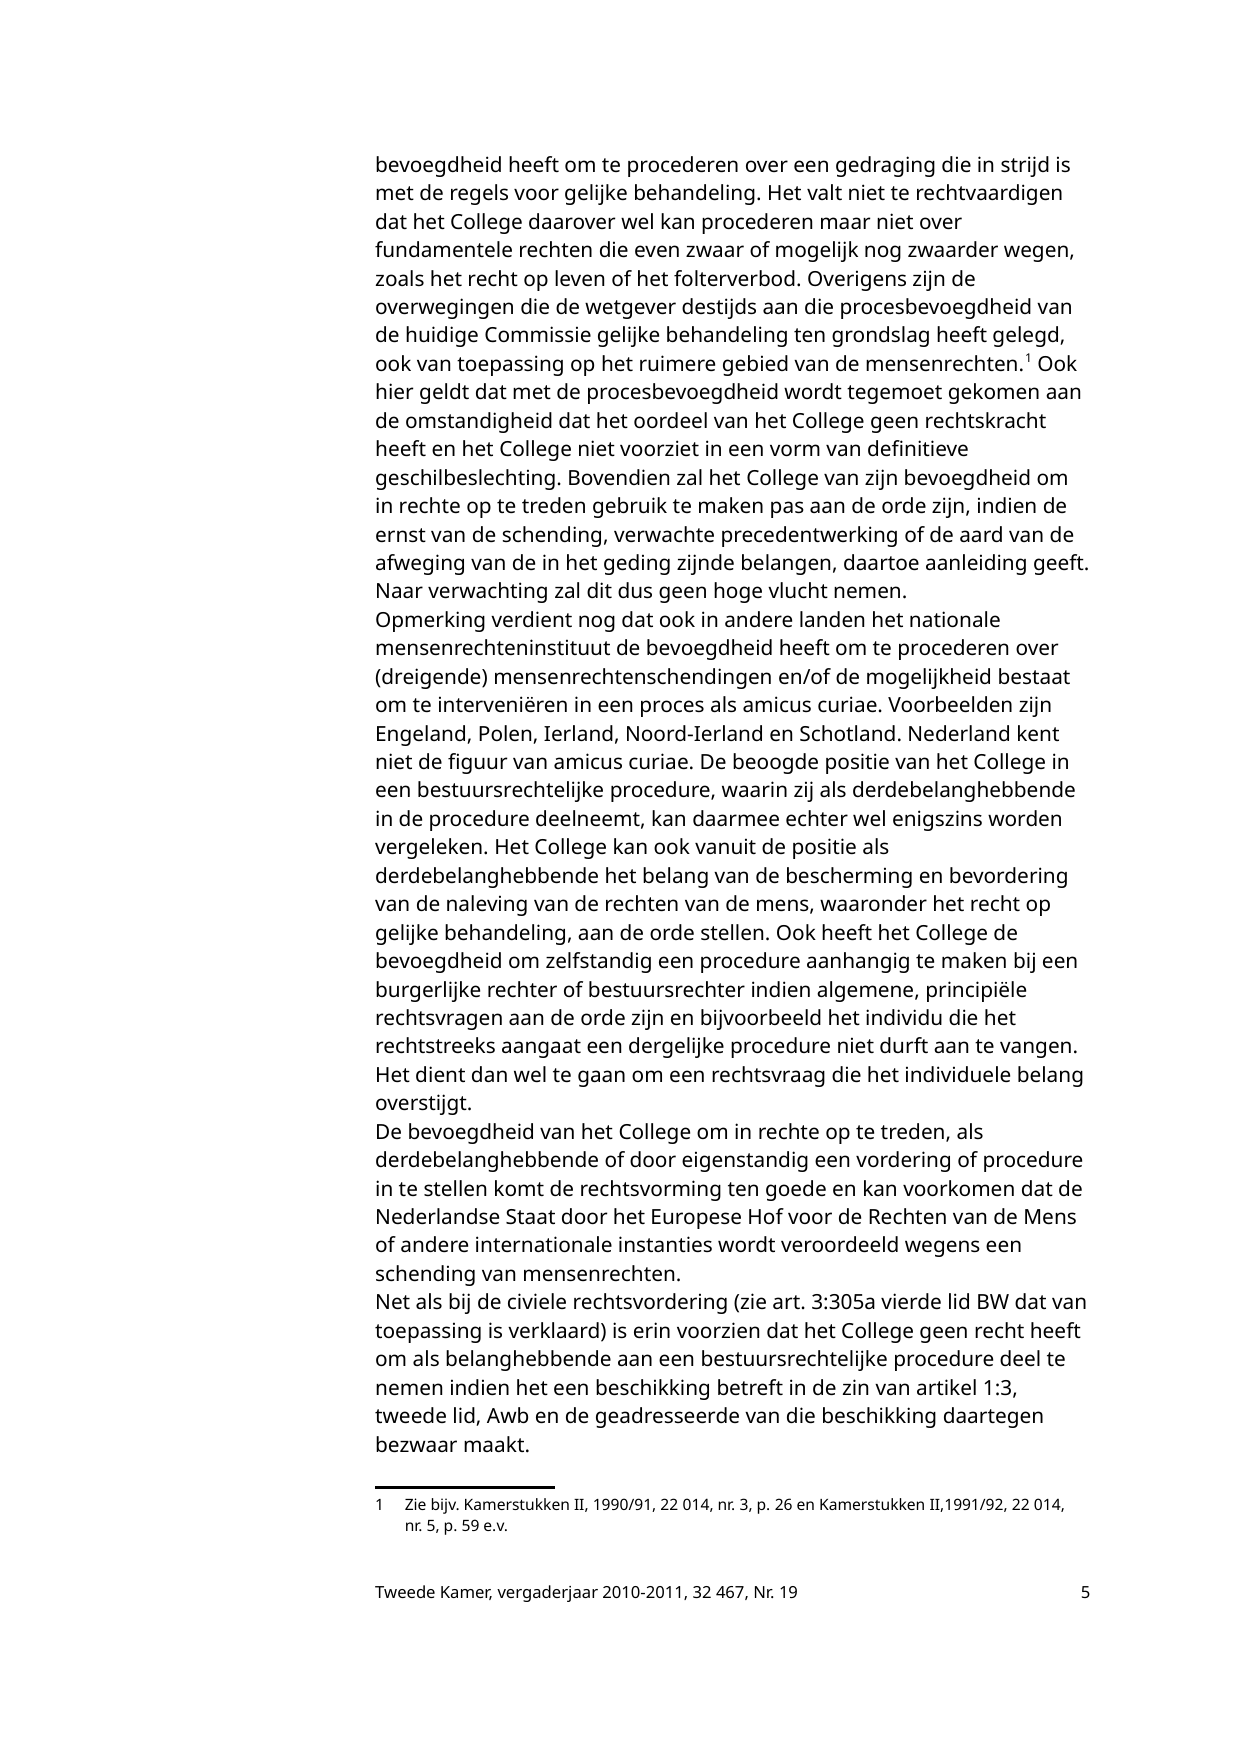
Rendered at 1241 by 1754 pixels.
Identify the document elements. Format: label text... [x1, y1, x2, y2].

text bevoegdheid heeft om te procederen over een gedraging die in strijd is met de regels voor gelijke behandeling. Het valt niet te rechtvaardigen dat het College daarover wel kan procederen maar niet over fundamentele rechten die even zwaar of mogelijk nog zwaarder wegen, zoals het recht op leven of het folterverbod. Overigens zijn de overwegingen die de wetgever destijds aan die procesbevoegdheid van de huidige Commissie gelijke behandeling ten grondslag heeft gelegd, ook van toepassing op het ruimere gebied van de mensenrechten. Ook hier geldt dat met de procesbevoegdheid wordt tegemoet gekomen aan de omstandigheid dat het oordeel van het College geen rechtskracht heeft en het College niet voorziet in een vorm van definitieve geschilbeslechting. Bovendien zal het College van zijn bevoegdheid om in rechte op te treden gebruik te maken pas aan de orde zijn, indien de ernst van de schending, verwachte precedentwerking of de aard van de afweging van de in het geding zijnde belangen, daartoe aanleiding geeft. Naar verwachting zal dit dus geen hoge vlucht nemen. [375, 150, 1090, 605]
text De bevoegdheid van het College om in rechte op te treden, als derdebelanghebbende of door eigenstandig een vordering of procedure in te stellen komt de rechtsvorming ten goede en kan voorkomen dat de Nederlandse Staat door het Europese Hof voor de Rechten van de Mens of andere internationale instanties wordt veroordeeld wegens een schending van mensenrechten. [375, 1117, 1090, 1287]
text Zie bijv. Kamerstukken II, 1990/91, 22 014, nr. 3, p. 26 en Kamerstukken II,1991/92, 22 014, nr. 5, p. 59 e.v. [375, 1479, 1090, 1536]
text Net als bij de civiele rechtsvordering (zie art. 3:305a vierde lid BW dat van toepassing is verklaard) is erin voorzien dat het College geen recht heeft om als belanghebbende aan een bestuursrechtelijke procedure deel te nemen indien het een beschikking betreft in de zin van artikel 1:3, tweede lid, Awb en de geadresseerde van die beschikking daartegen bezwaar maakt. [375, 1287, 1090, 1458]
text Opmerking verdient nog dat ook in andere landen het nationale mensenrechteninstituut de bevoegdheid heeft om te procederen over (dreigende) mensenrechtenschendingen en/of de mogelijkheid bestaat om te interveniëren in een proces als amicus curiae. Voorbeelden zijn Engeland, Polen, Ierland, Noord-Ierland en Schotland. Nederland kent niet de figuur van amicus curiae. De beoogde positie van het College in een bestuursrechtelijke procedure, waarin zij als derdebelanghebbende in de procedure deelneemt, kan daarmee echter wel enigszins worden vergeleken. Het College kan ook vanuit de positie als derdebelanghebbende het belang van de bescherming en bevordering van de naleving van de rechten van de mens, waaronder het recht op gelijke behandeling, aan de orde stellen. Ook heeft het College de bevoegdheid om zelfstandig een procedure aanhangig te maken bij een burgerlijke rechter of bestuursrechter indien algemene, principiële rechtsvragen aan de orde zijn en bijvoorbeeld het individu die het rechtstreeks aangaat een dergelijke procedure niet durft aan te vangen. Het dient dan wel te gaan om een rechtsvraag die het individuele belang overstijgt. [375, 605, 1090, 1117]
